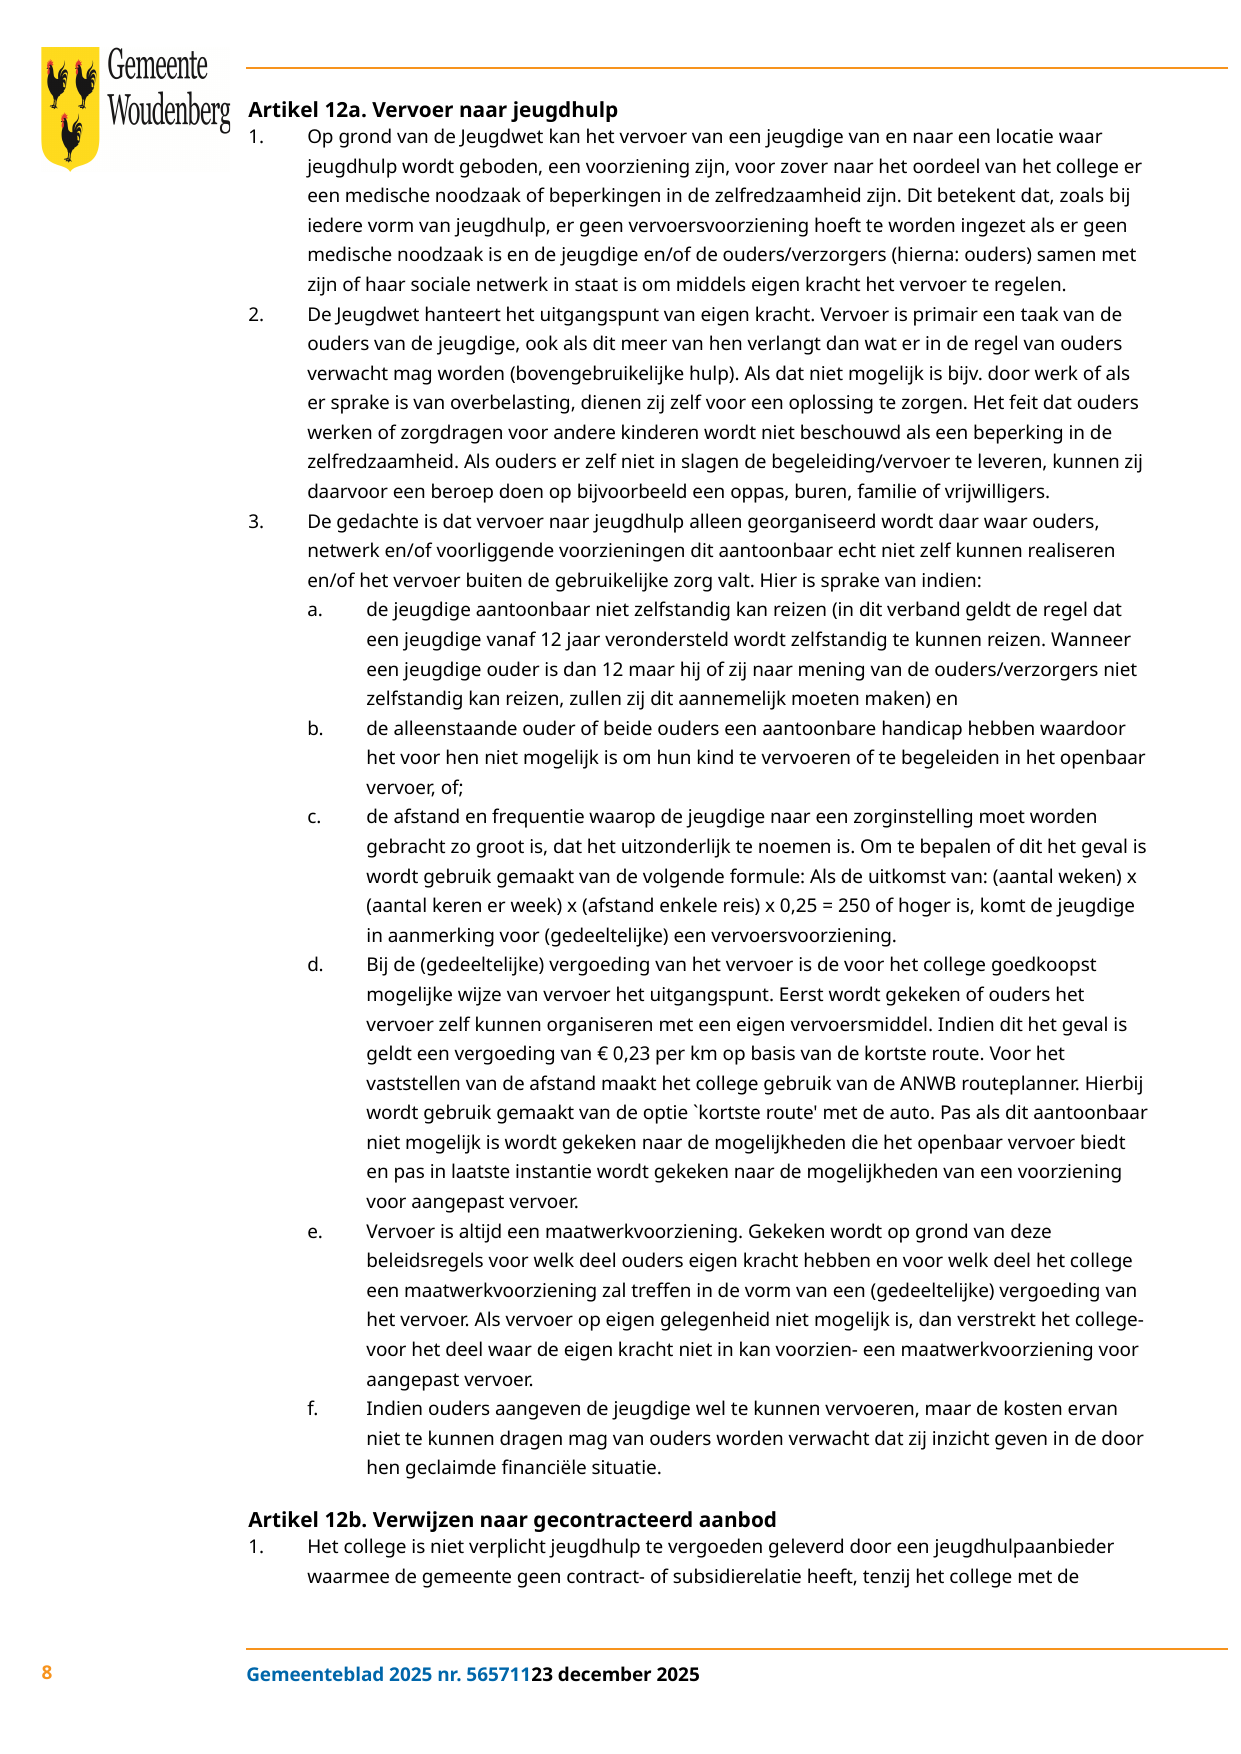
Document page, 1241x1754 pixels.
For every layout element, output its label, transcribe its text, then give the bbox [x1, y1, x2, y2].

list Op grond van de Jeugdwet kan het vervoer van een jeugdige van en naar een locatie waar jeugdhulp wordt geboden, een voorziening zijn, voor zover naar het oordeel van het college er een medische noodzaak of beperkingen in de zelfredzaamheid zijn. Dit betekent dat, zoals bij iedere vorm van jeugdhulp, er geen vervoersvoorziening hoeft te worden ingezet als er geen medische noodzaak is en de jeugdige en/of de ouders/verzorgers (hierna: ouders) samen met zijn of haar sociale netwerk in staat is om middels eigen kracht het vervoer te regelen. [248, 123, 1152, 297]
list Indien ouders aangeven de jeugdige wel te kunnen vervoeren, maar de kosten ervan niet te kunnen dragen mag van ouders worden verwacht dat zij inzicht geven in de door hen geclaimde financiële situatie. [307, 1395, 1152, 1480]
list Het college is niet verplicht jeugdhulp te vergoeden geleverd door een jeugdhulpaanbieder waarmee de gemeente geen contract- of subsidierelatie heeft, tenzij het college met de [248, 1533, 1152, 1589]
list de afstand en frequentie waarop de jeugdige naar een zorginstelling moet worden gebracht zo groot is, dat het uitzonderlijk te noemen is. Om te bepalen of dit het geval is wordt gebruik gemaakt van de volgende formule: Als de uitkomst van: (aantal weken) x (aantal keren er week) x (afstand enkele reis) x 0,25 = 250 of hoger is, komt de jeugdige in aanmerking voor (gedeeltelijke) een vervoersvoorziening. [307, 804, 1152, 948]
list de jeugdige aantoonbaar niet zelfstandig kan reizen (in dit verband geldt de regel dat een jeugdige vanaf 12 jaar verondersteld wordt zelfstandig te kunnen reizen. Wanneer een jeugdige ouder is dan 12 maar hij of zij naar mening van de ouders/verzorgers niet zelfstandig kan reizen, zullen zij dit aannemelijk moeten maken) en [307, 597, 1152, 711]
list De Jeugdwet hanteert het uitgangspunt van eigen kracht. Vervoer is primair een taak van de ouders van de jeugdige, ook als dit meer van hen verlangt dan wat er in de regel van ouders verwacht mag worden (bovengebruikelijke hulp). Als dat niet mogelijk is bijv. door werk of als er sprake is van overbelasting, dienen zij zelf voor een oplossing te zorgen. Het feit dat ouders werken of zorgdragen voor andere kinderen wordt niet beschouwd als een beperking in de zelfredzaamheid. Als ouders er zelf niet in slagen de begeleiding/vervoer te leveren, kunnen zij daarvoor een beroep doen op bijvoorbeeld een oppas, buren, familie of vrijwilligers. [248, 301, 1152, 504]
list De gedachte is dat vervoer naar jeugdhulp alleen georganiseerd wordt daar waar ouders, netwerk en/of voorliggende voorzieningen dit aantoonbaar echt niet zelf kunnen realiseren en/of het vervoer buiten de gebruikelijke zorg valt. Hier is sprake van indien: [248, 508, 1152, 593]
list de alleenstaande ouder of beide ouders een aantoonbare handicap hebben waardoor het voor hen niet mogelijk is om hun kind te vervoeren of te begeleiden in het openbaar vervoer, of; [307, 715, 1152, 800]
picture [41, 47, 231, 172]
list Bij de (gedeeltelijke) vergoeding van het vervoer is de voor het college goedkoopst mogelijke wijze van vervoer het uitgangspunt. Eerst wordt gekeken of ouders het vervoer zelf kunnen organiseren met een eigen vervoersmiddel. Indien dit het geval is geldt een vergoeding van € 0,23 per km op basis van de kortste route. Voor het vaststellen van de afstand maakt het college gebruik van de ANWB routeplanner. Hierbij wordt gebruik gemaakt van de optie `kortste route' met de auto. Pas als dit aantoonbaar niet mogelijk is wordt gekeken naar de mogelijkheden die het openbaar vervoer biedt en pas in laatste instantie wordt gekeken naar de mogelijkheden van een voorziening voor aangepast vervoer. [307, 952, 1152, 1214]
text Artikel 12b. Verwijzen naar gecontracteerd aanbod [248, 1505, 1152, 1533]
text Artikel 12a. Vervoer naar jeugdhulp [248, 95, 1152, 123]
list Vervoer is altijd een maatwerkvoorziening. Gekeken wordt op grond van deze beleidsregels voor welk deel ouders eigen kracht hebben en voor welk deel het college een maatwerkvoorziening zal treffen in de vorm van een (gedeeltelijke) vergoeding van het vervoer. Als vervoer op eigen gelegenheid niet mogelijk is, dan verstrekt het college- voor het deel waar de eigen kracht niet in kan voorzien- een maatwerkvoorziening voor aangepast vervoer. [307, 1218, 1152, 1391]
